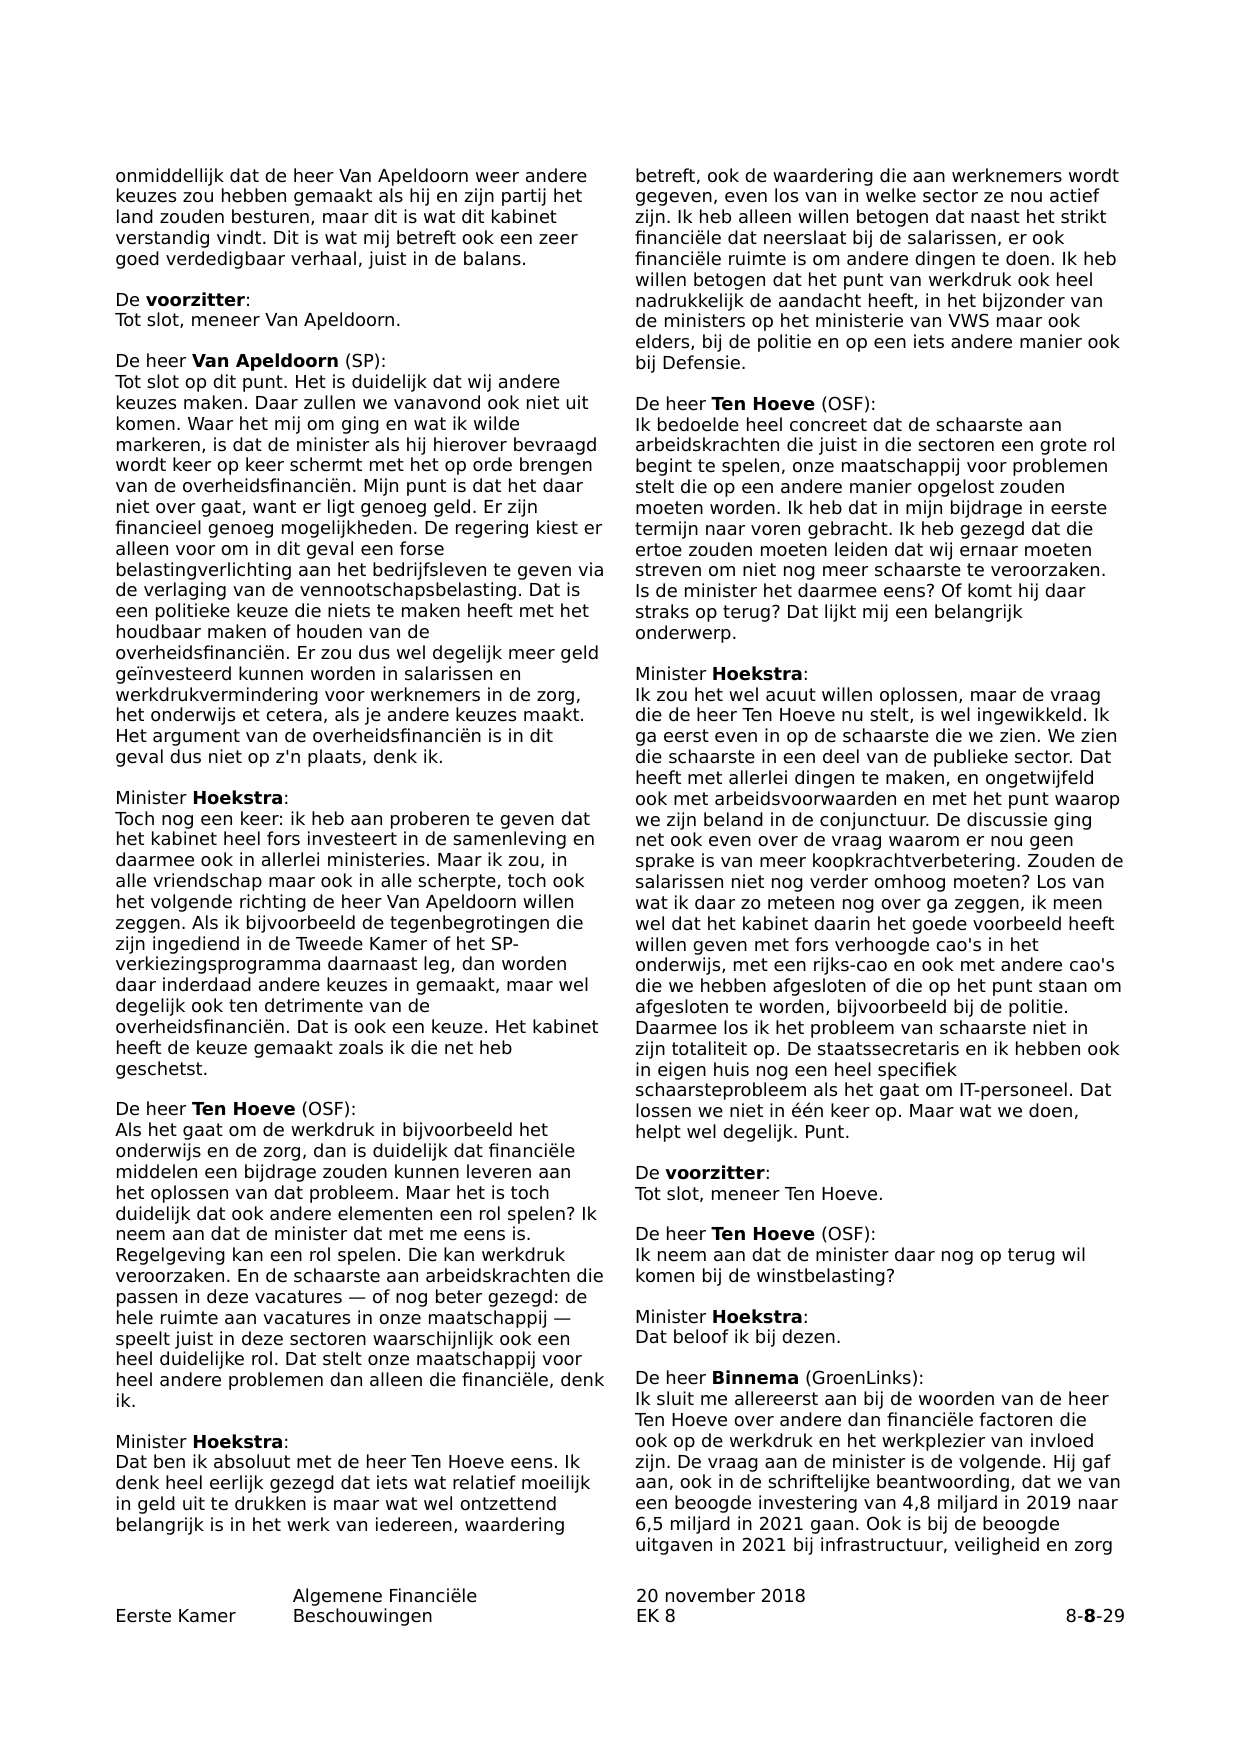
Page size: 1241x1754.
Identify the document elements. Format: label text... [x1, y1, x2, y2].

text De heer Ten Hoeve (OSF): [635, 1224, 1125, 1245]
text Ik sluit me allereerst aan bij de woorden van de heer Ten Hoeve over andere dan financiële factoren die ook op de werkdruk en het werkplezier van invloed zijn. De vraag aan de minister is de volgende. Hij gaf aan, ook in de schriftelijke beantwoording, dat we van een beoogde investering van 4,8 miljard in 2019 naar 6,5 miljard in 2021 gaan. Ook is bij de beoogde uitgaven in 2021 bij infrastructuur, veiligheid en zorg [635, 1389, 1125, 1556]
text De voorzitter: [635, 1163, 1125, 1183]
text Ik bedoelde heel concreet dat de schaarste aan arbeidskrachten die juist in die sectoren een grote rol begint te spelen, onze maatschappij voor problemen stelt die op een andere manier opgelost zouden moeten worden. Ik heb dat in mijn bijdrage in eerste termijn naar voren gebracht. Ik heb gezegd dat die ertoe zouden moeten leiden dat wij ernaar moeten streven om niet nog meer schaarste te veroorzaken. Is de minister het daarmee eens? Of komt hij daar straks op terug? Dat lijkt mij een belangrijk onderwerp. [635, 414, 1125, 643]
text De voorzitter: [115, 289, 605, 310]
text onmiddellijk dat de heer Van Apeldoorn weer andere keuzes zou hebben gemaakt als hij en zijn partij het land zouden besturen, maar dit is wat dit kabinet verstandig vindt. Dit is wat mij betreft ook een zeer goed verdedigbaar verhaal, juist in de balans. [115, 165, 605, 269]
text De heer Ten Hoeve (OSF): [635, 394, 1125, 414]
text betreft, ook de waardering die aan werknemers wordt gegeven, even los van in welke sector ze nou actief zijn. Ik heb alleen willen betogen dat naast het strikt financiële dat neerslaat bij de salarissen, er ook financiële ruimte is om andere dingen te doen. Ik heb willen betogen dat het punt van werkdruk ook heel nadrukkelijk de aandacht heeft, in het bijzonder van de ministers op het ministerie van VWS maar ook elders, bij de politie en op een iets andere manier ook bij Defensie. [635, 165, 1125, 374]
text Tot slot op dit punt. Het is duidelijk dat wij andere keuzes maken. Daar zullen we vanavond ook niet uit komen. Waar het mij om ging en wat ik wilde markeren, is dat de minister als hij hierover bevraagd wordt keer op keer schermt met het op orde brengen van de overheidsfinanciën. Mijn punt is dat het daar niet over gaat, want er ligt genoeg geld. Er zijn financieel genoeg mogelijkheden. De regering kiest er alleen voor om in dit geval een forse belastingverlichting aan het bedrijfsleven te geven via de verlaging van de vennootschapsbelasting. Dat is een politieke keuze die niets te maken heeft met het houdbaar maken of houden van de overheidsfinanciën. Er zou dus wel degelijk meer geld geïnvesteerd kunnen worden in salarissen en werkdrukvermindering voor werknemers in de zorg, het onderwijs et cetera, als je andere keuzes maakt. Het argument van de overheidsfinanciën is in dit geval dus niet op z'n plaats, denk ik. [115, 372, 605, 768]
text Dat beloof ik bij dezen. [635, 1327, 1125, 1348]
text Toch nog een keer: ik heb aan proberen te geven dat het kabinet heel fors investeert in de samenleving en daarmee ook in allerlei ministeries. Maar ik zou, in alle vriendschap maar ook in alle scherpte, toch ook het volgende richting de heer Van Apeldoorn willen zeggen. Als ik bijvoorbeeld de tegenbegrotingen die zijn ingediend in de Tweede Kamer of het SP-verkiezingsprogramma daarnaast leg, dan worden daar inderdaad andere keuzes in gemaakt, maar wel degelijk ook ten detrimente van de overheidsfinanciën. Dat is ook een keuze. Het kabinet heeft de keuze gemaakt zoals ik die net heb geschetst. [115, 808, 605, 1079]
text Tot slot, meneer Van Apeldoorn. [115, 310, 605, 331]
text Minister Hoekstra: [635, 663, 1125, 684]
text De heer Van Apeldoorn (SP): [115, 351, 605, 372]
text Minister Hoekstra: [115, 788, 605, 808]
text Als het gaat om de werkdruk in bijvoorbeeld het onderwijs en de zorg, dan is duidelijk dat financiële middelen een bijdrage zouden kunnen leveren aan het oplossen van dat probleem. Maar het is toch duidelijk dat ook andere elementen een rol spelen? Ik neem aan dat de minister dat met me eens is. Regelgeving kan een rol spelen. Die kan werkdruk veroorzaken. En de schaarste aan arbeidskrachten die passen in deze vacatures — of nog beter gezegd: de hele ruimte aan vacatures in onze maatschappij — speelt juist in deze sectoren waarschijnlijk ook een heel duidelijke rol. Dat stelt onze maatschappij voor heel andere problemen dan alleen die financiële, denk ik. [115, 1120, 605, 1412]
text Dat ben ik absoluut met de heer Ten Hoeve eens. Ik denk heel eerlijk gezegd dat iets wat relatief moeilijk in geld uit te drukken is maar wat wel ontzettend belangrijk is in het werk van iedereen, waardering [115, 1452, 605, 1536]
text Minister Hoekstra: [635, 1307, 1125, 1327]
text Ik neem aan dat de minister daar nog op terug wil komen bij de winstbelasting? [635, 1245, 1125, 1287]
text De heer Ten Hoeve (OSF): [115, 1099, 605, 1120]
text Ik zou het wel acuut willen oplossen, maar de vraag die de heer Ten Hoeve nu stelt, is wel ingewikkeld. Ik ga eerst even in op de schaarste die we zien. We zien die schaarste in een deel van de publieke sector. Dat heeft met allerlei dingen te maken, en ongetwijfeld ook met arbeidsvoorwaarden en met het punt waarop we zijn beland in de conjunctuur. De discussie ging net ook even over de vraag waarom er nou geen sprake is van meer koopkrachtverbetering. Zouden de salarissen niet nog verder omhoog moeten? Los van wat ik daar zo meteen nog over ga zeggen, ik meen wel dat het kabinet daarin het goede voorbeeld heeft willen geven met fors verhoogde cao's in het onderwijs, met een rijks-cao en ook met andere cao's die we hebben afgesloten of die op het punt staan om afgesloten te worden, bijvoorbeeld bij de politie. Daarmee los ik het probleem van schaarste niet in zijn totaliteit op. De staatssecretaris en ik hebben ook in eigen huis nog een heel specifiek schaarsteprobleem als het gaat om IT-personeel. Dat lossen we niet in één keer op. Maar wat we doen, helpt wel degelijk. Punt. [635, 684, 1125, 1143]
text Tot slot, meneer Ten Hoeve. [635, 1183, 1125, 1204]
text De heer Binnema (GroenLinks): [635, 1368, 1125, 1389]
text Minister Hoekstra: [115, 1432, 605, 1452]
